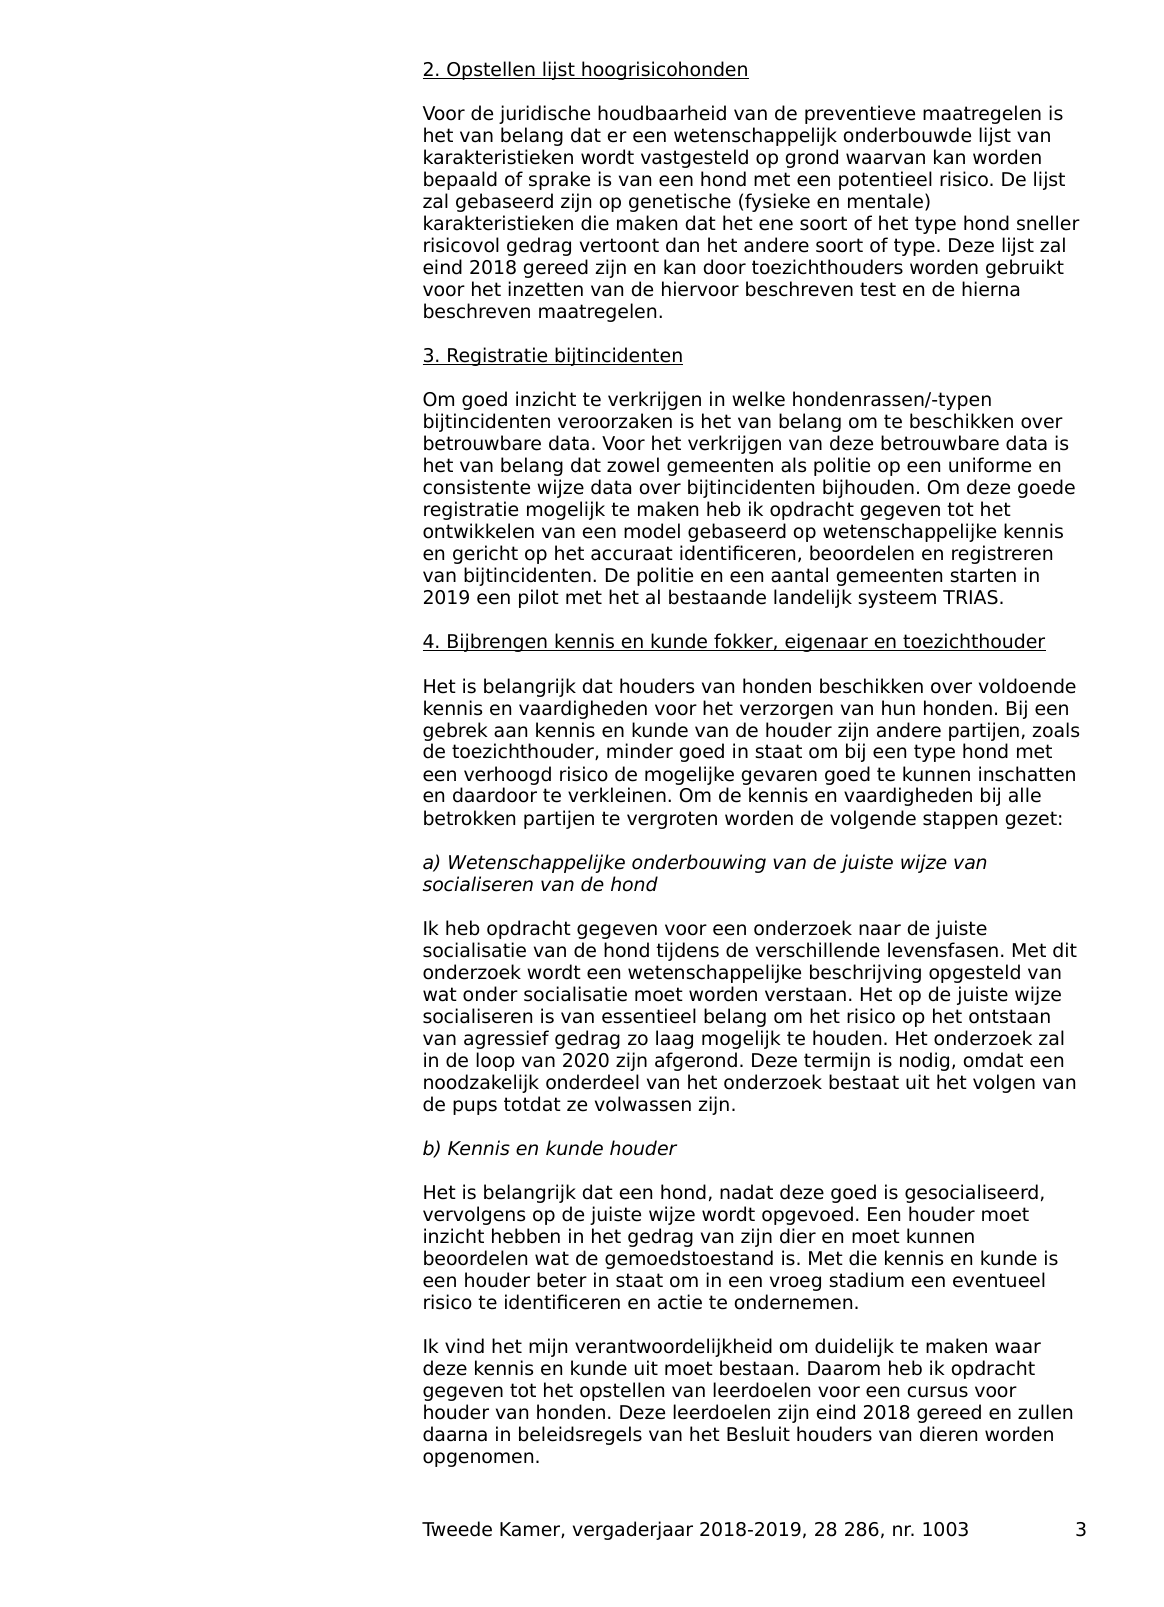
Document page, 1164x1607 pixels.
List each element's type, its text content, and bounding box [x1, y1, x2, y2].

subtitle b) Kennis en kunde houder [422, 1138, 1087, 1160]
subtitle a) Wetenschappelijke onderbouwing van de juiste wijze van socialiseren van de hond [422, 852, 1087, 896]
subtitle 4. Bijbrengen kennis en kunde fokker, eigenaar en toezichthouder [422, 631, 1087, 653]
subtitle 3. Registratie bijtincidenten [422, 345, 1087, 367]
text Ik heb opdracht gegeven voor een onderzoek naar de juiste socialisatie van de hond tijdens de verschillende levensfasen. Met dit onderzoek wordt een wetenschappelijke beschrijving opgesteld van wat onder socialisatie moet worden verstaan. Het op de juiste wijze socialiseren is van essentieel belang om het risico op het ontstaan van agressief gedrag zo laag mogelijk te houden. Het onderzoek zal in de loop van 2020 zijn afgerond. Deze termijn is nodig, omdat een noodzakelijk onderdeel van het onderzoek bestaat uit het volgen van de pups totdat ze volwassen zijn. [422, 918, 1087, 1116]
text Om goed inzicht te verkrijgen in welke hondenrassen/-typen bijtincidenten veroorzaken is het van belang om te beschikken over betrouwbare data. Voor het verkrijgen van deze betrouwbare data is het van belang dat zowel gemeenten als politie op een uniforme en consistente wijze data over bijtincidenten bijhouden. Om deze goede registratie mogelijk te maken heb ik opdracht gegeven tot het ontwikkelen van een model gebaseerd op wetenschappelijke kennis en gericht op het accuraat identificeren, beoordelen en registreren van bijtincidenten. De politie en een aantal gemeenten starten in 2019 een pilot met het al bestaande landelijk systeem TRIAS. [422, 389, 1087, 609]
subtitle 2. Opstellen lijst hoogrisicohonden [422, 59, 1087, 81]
text Het is belangrijk dat een hond, nadat deze goed is gesocialiseerd, vervolgens op de juiste wijze wordt opgevoed. Een houder moet inzicht hebben in het gedrag van zijn dier en moet kunnen beoordelen wat de gemoedstoestand is. Met die kennis en kunde is een houder beter in staat om in een vroeg stadium een eventueel risico te identificeren en actie te ondernemen. [422, 1182, 1087, 1314]
text Het is belangrijk dat houders van honden beschikken over voldoende kennis en vaardigheden voor het verzorgen van hun honden. Bij een gebrek aan kennis en kunde van de houder zijn andere partijen, zoals de toezichthouder, minder goed in staat om bij een type hond met een verhoogd risico de mogelijke gevaren goed te kunnen inschatten en daardoor te verkleinen. Om de kennis en vaardigheden bij alle betrokken partijen te vergroten worden de volgende stappen gezet: [422, 676, 1087, 829]
text Voor de juridische houdbaarheid van de preventieve maatregelen is het van belang dat er een wetenschappelijk onderbouwde lijst van karakteristieken wordt vastgesteld op grond waarvan kan worden bepaald of sprake is van een hond met een potentieel risico. De lijst zal gebaseerd zijn op genetische (fysieke en mentale) karakteristieken die maken dat het ene soort of het type hond sneller risicovol gedrag vertoont dan het andere soort of type. Deze lijst zal eind 2018 gereed zijn en kan door toezichthouders worden gebruikt voor het inzetten van de hiervoor beschreven test en de hierna beschreven maatregelen. [422, 103, 1087, 323]
text Ik vind het mijn verantwoordelijkheid om duidelijk te maken waar deze kennis en kunde uit moet bestaan. Daarom heb ik opdracht gegeven tot het opstellen van leerdoelen voor een cursus voor houder van honden. Deze leerdoelen zijn eind 2018 gereed en zullen daarna in beleidsregels van het Besluit houders van dieren worden opgenomen. [422, 1336, 1087, 1468]
